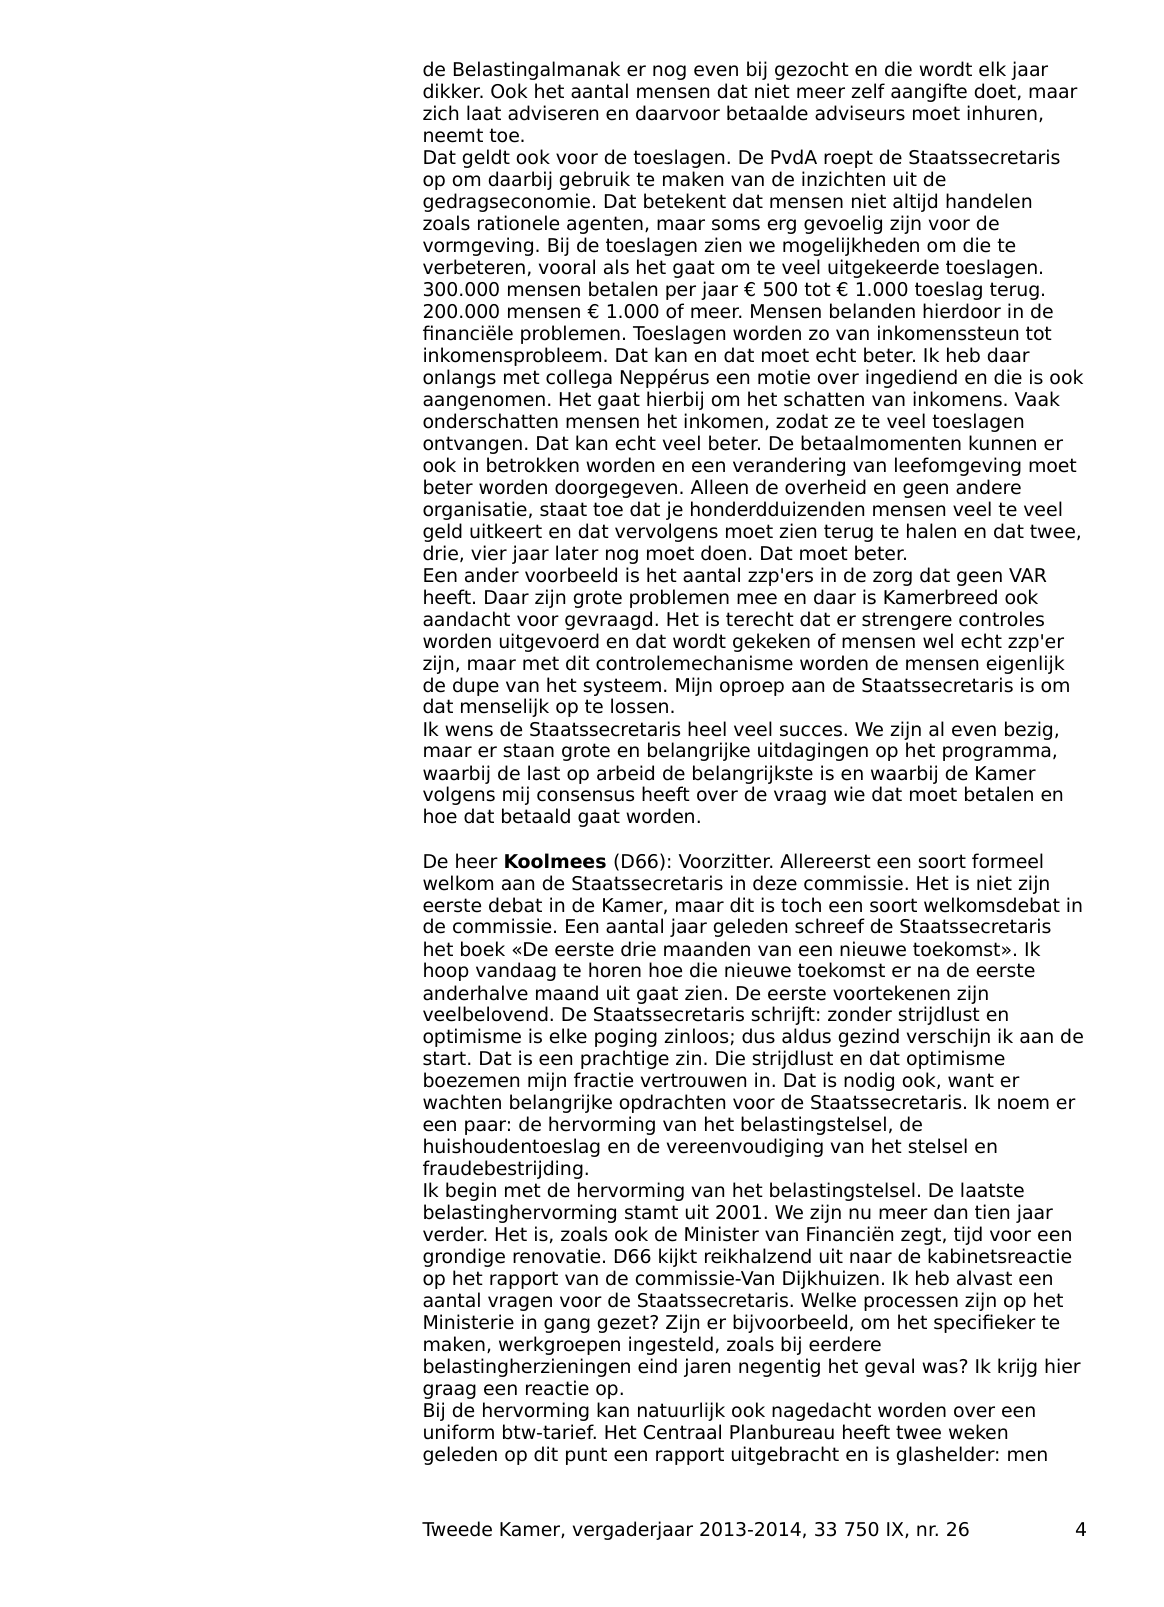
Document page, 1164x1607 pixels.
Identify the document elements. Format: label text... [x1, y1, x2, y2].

text Ik begin met de hervorming van het belastingstelsel. De laatste belastinghervorming stamt uit 2001. We zijn nu meer dan tien jaar verder. Het is, zoals ook de Minister van Financiën zegt, tijd voor een grondige renovatie. D66 kijkt reikhalzend uit naar de kabinetsreactie op het rapport van de commissie-Van Dijkhuizen. Ik heb alvast een aantal vragen voor de Staatssecretaris. Welke processen zijn op het Ministerie in gang gezet? Zijn er bijvoorbeeld, om het specifieker te maken, werkgroepen ingesteld, zoals bij eerdere belastingherzieningen eind jaren negentig het geval was? Ik krijg hier graag een reactie op. [422, 1180, 1087, 1400]
text Een ander voorbeeld is het aantal zzp'ers in de zorg dat geen VAR heeft. Daar zijn grote problemen mee en daar is Kamerbreed ook aandacht voor gevraagd. Het is terecht dat er strengere controles worden uitgevoerd en dat wordt gekeken of mensen wel echt zzp'er zijn, maar met dit controlemechanisme worden de mensen eigenlijk de dupe van het systeem. Mijn oproep aan de Staatssecretaris is om dat menselijk op te lossen. [422, 564, 1087, 718]
text Dat geldt ook voor de toeslagen. De PvdA roept de Staatssecretaris op om daarbij gebruik te maken van de inzichten uit de gedragseconomie. Dat betekent dat mensen niet altijd handelen zoals rationele agenten, maar soms erg gevoelig zijn voor de vormgeving. Bij de toeslagen zien we mogelijkheden om die te verbeteren, vooral als het gaat om te veel uitgekeerde toeslagen. 300.000 mensen betalen per jaar € 500 tot € 1.000 toeslag terug. 200.000 mensen € 1.000 of meer. Mensen belanden hierdoor in de financiële problemen. Toeslagen worden zo van inkomenssteun tot inkomensprobleem. Dat kan en dat moet echt beter. Ik heb daar onlangs met collega Neppérus een motie over ingediend en die is ook aangenomen. Het gaat hierbij om het schatten van inkomens. Vaak onderschatten mensen het inkomen, zodat ze te veel toeslagen ontvangen. Dat kan echt veel beter. De betaalmomenten kunnen er ook in betrokken worden en een verandering van leefomgeving moet beter worden doorgegeven. Alleen de overheid en geen andere organisatie, staat toe dat je honderdduizenden mensen veel te veel geld uitkeert en dat vervolgens moet zien terug te halen en dat twee, drie, vier jaar later nog moet doen. Dat moet beter. [422, 147, 1087, 564]
text De heer Koolmees (D66): Voorzitter. Allereerst een soort formeel welkom aan de Staatssecretaris in deze commissie. Het is niet zijn eerste debat in de Kamer, maar dit is toch een soort welkomsdebat in de commissie. Een aantal jaar geleden schreef de Staatssecretaris het boek «De eerste drie maanden van een nieuwe toekomst». Ik hoop vandaag te horen hoe die nieuwe toekomst er na de eerste anderhalve maand uit gaat zien. De eerste voortekenen zijn veelbelovend. De Staatssecretaris schrijft: zonder strijdlust en optimisme is elke poging zinloos; dus aldus gezind verschijn ik aan de start. Dat is een prachtige zin. Die strijdlust en dat optimisme boezemen mijn fractie vertrouwen in. Dat is nodig ook, want er wachten belangrijke opdrachten voor de Staatssecretaris. Ik noem er een paar: de hervorming van het belastingstelsel, de huishoudentoeslag en de vereenvoudiging van het stelsel en fraudebestrijding. [422, 851, 1087, 1180]
text Bij de hervorming kan natuurlijk ook nagedacht worden over een uniform btw-tarief. Het Centraal Planbureau heeft twee weken geleden op dit punt een rapport uitgebracht en is glashelder: men [422, 1400, 1087, 1466]
text de Belastingalmanak er nog even bij gezocht en die wordt elk jaar dikker. Ook het aantal mensen dat niet meer zelf aangifte doet, maar zich laat adviseren en daarvoor betaalde adviseurs moet inhuren, neemt toe. [422, 59, 1087, 147]
text Ik wens de Staatssecretaris heel veel succes. We zijn al even bezig, maar er staan grote en belangrijke uitdagingen op het programma, waarbij de last op arbeid de belangrijkste is en waarbij de Kamer volgens mij consensus heeft over de vraag wie dat moet betalen en hoe dat betaald gaat worden. [422, 718, 1087, 828]
